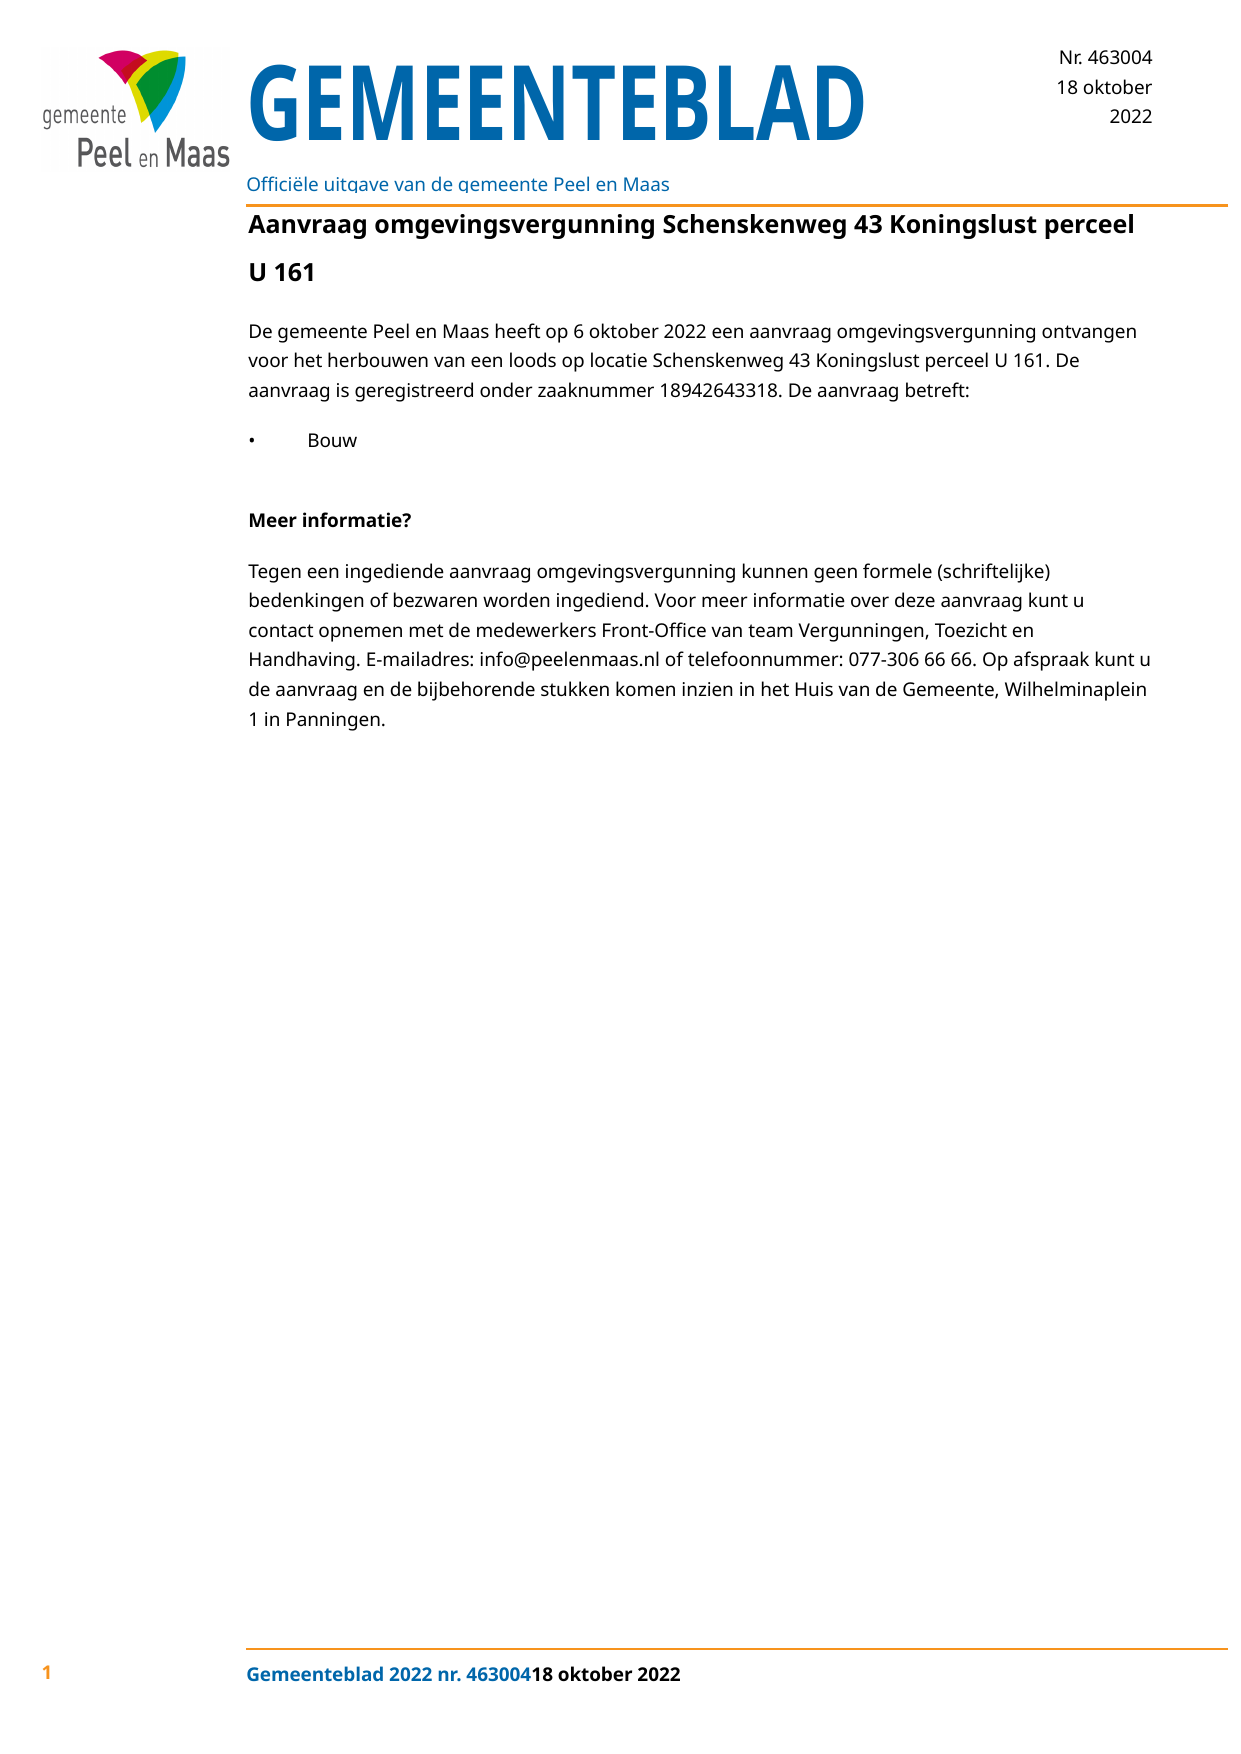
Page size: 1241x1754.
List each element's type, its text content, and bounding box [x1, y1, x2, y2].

text Aanvraag omgevingsvergunning Schenskenweg 43 Koningslust perceel U 161 [248, 207, 1152, 288]
picture [41, 47, 231, 172]
text Tegen een ingediende aanvraag omgevingsvergunning kunnen geen formele (schriftelijke) bedenkingen of bezwaren worden ingediend. Voor meer informatie over deze aanvraag kunt u contact opnemen met de medewerkers Front-Office van team Vergunningen, Toezicht en Handhaving. E-mailadres: info@peelenmaas.nl of telefoonnummer: 077-306 66 66. Op afspraak kunt u de aanvraag en de bijbehorende stukken komen inzien in het Huis van de Gemeente, Wilhelminaplein 1 in Panningen. [248, 558, 1152, 732]
text Meer informatie? [248, 507, 1152, 533]
list Bouw [248, 427, 1152, 453]
text De gemeente Peel en Maas heeft op 6 oktober 2022 een aanvraag omgevingsvergunning ontvangen voor het herbouwen van een loods op locatie Schenskenweg 43 Koningslust perceel U 161. De aanvraag is geregistreerd onder zaaknummer 18942643318. De aanvraag betreft: [248, 318, 1152, 403]
